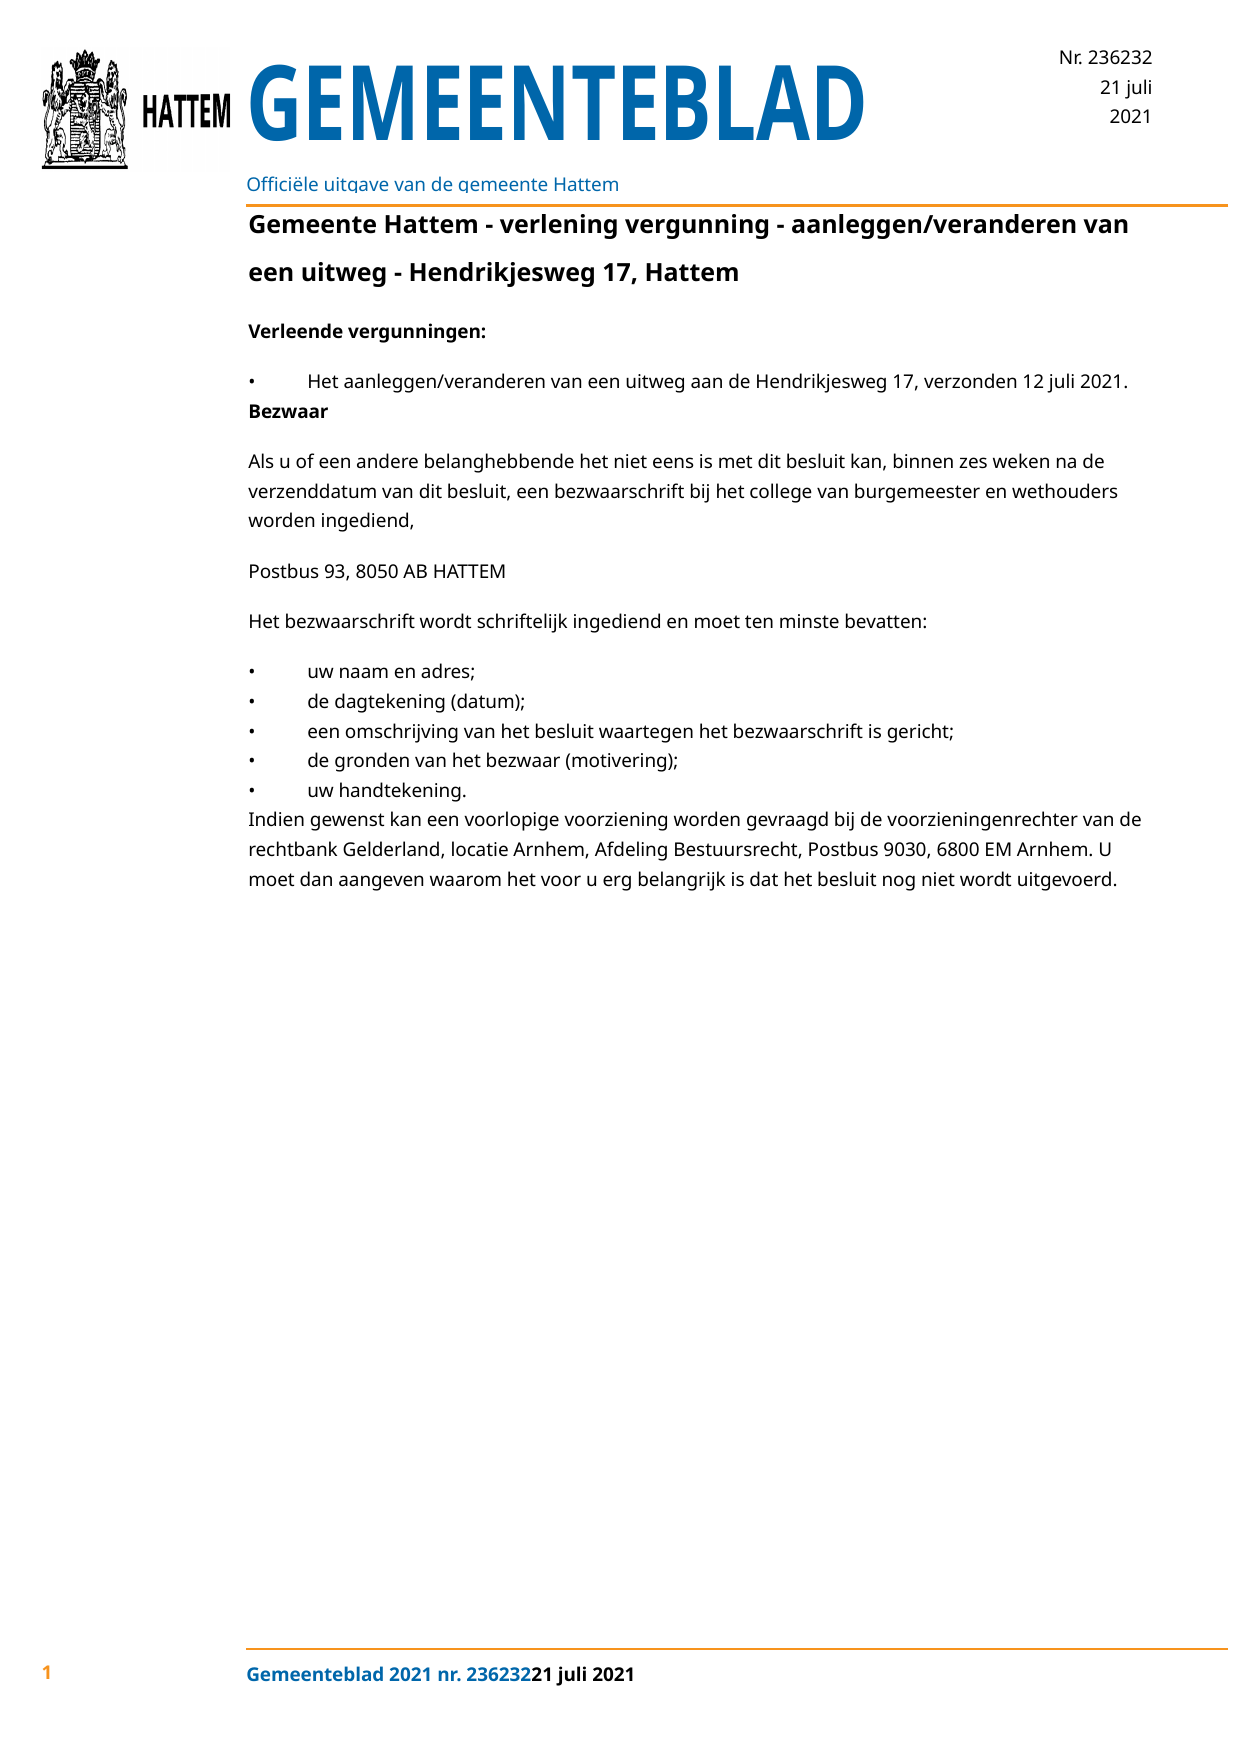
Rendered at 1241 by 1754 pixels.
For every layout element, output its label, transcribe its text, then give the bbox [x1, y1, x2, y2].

text Postbus 93, 8050 AB HATTEM [248, 558, 1152, 584]
text Indien gewenst kan een voorlopige voorziening worden gevraagd bij de voorzieningenrechter van de rechtbank Gelderland, locatie Arnhem, Afdeling Bestuursrecht, Postbus 9030, 6800 EM Arnhem. U moet dan aangeven waarom het voor u erg belangrijk is dat het besluit nog niet wordt uitgevoerd. [248, 807, 1152, 892]
list uw handtekening. [248, 777, 1152, 803]
picture [41, 47, 231, 172]
text Gemeente Hattem - verlening vergunning - aanleggen/veranderen van een uitweg - Hendrikjesweg 17, Hattem [248, 207, 1152, 288]
text Bezwaar [248, 398, 1152, 424]
list de dagtekening (datum); [248, 688, 1152, 714]
list de gronden van het bezwaar (motivering); [248, 747, 1152, 773]
list Het aanleggen/veranderen van een uitweg aan de Hendrikjesweg 17, verzonden 12 juli 2021. [248, 368, 1152, 394]
text Als u of een andere belanghebbende het niet eens is met dit besluit kan, binnen zes weken na de verzenddatum van dit besluit, een bezwaarschrift bij het college van burgemeester en wethouders worden ingediend, [248, 448, 1152, 533]
list uw naam en adres; [248, 659, 1152, 684]
list een omschrijving van het besluit waartegen het bezwaarschrift is gericht; [248, 718, 1152, 744]
text Verleende vergunningen: [248, 318, 1152, 344]
text Het bezwaarschrift wordt schriftelijk ingediend en moet ten minste bevatten: [248, 608, 1152, 634]
